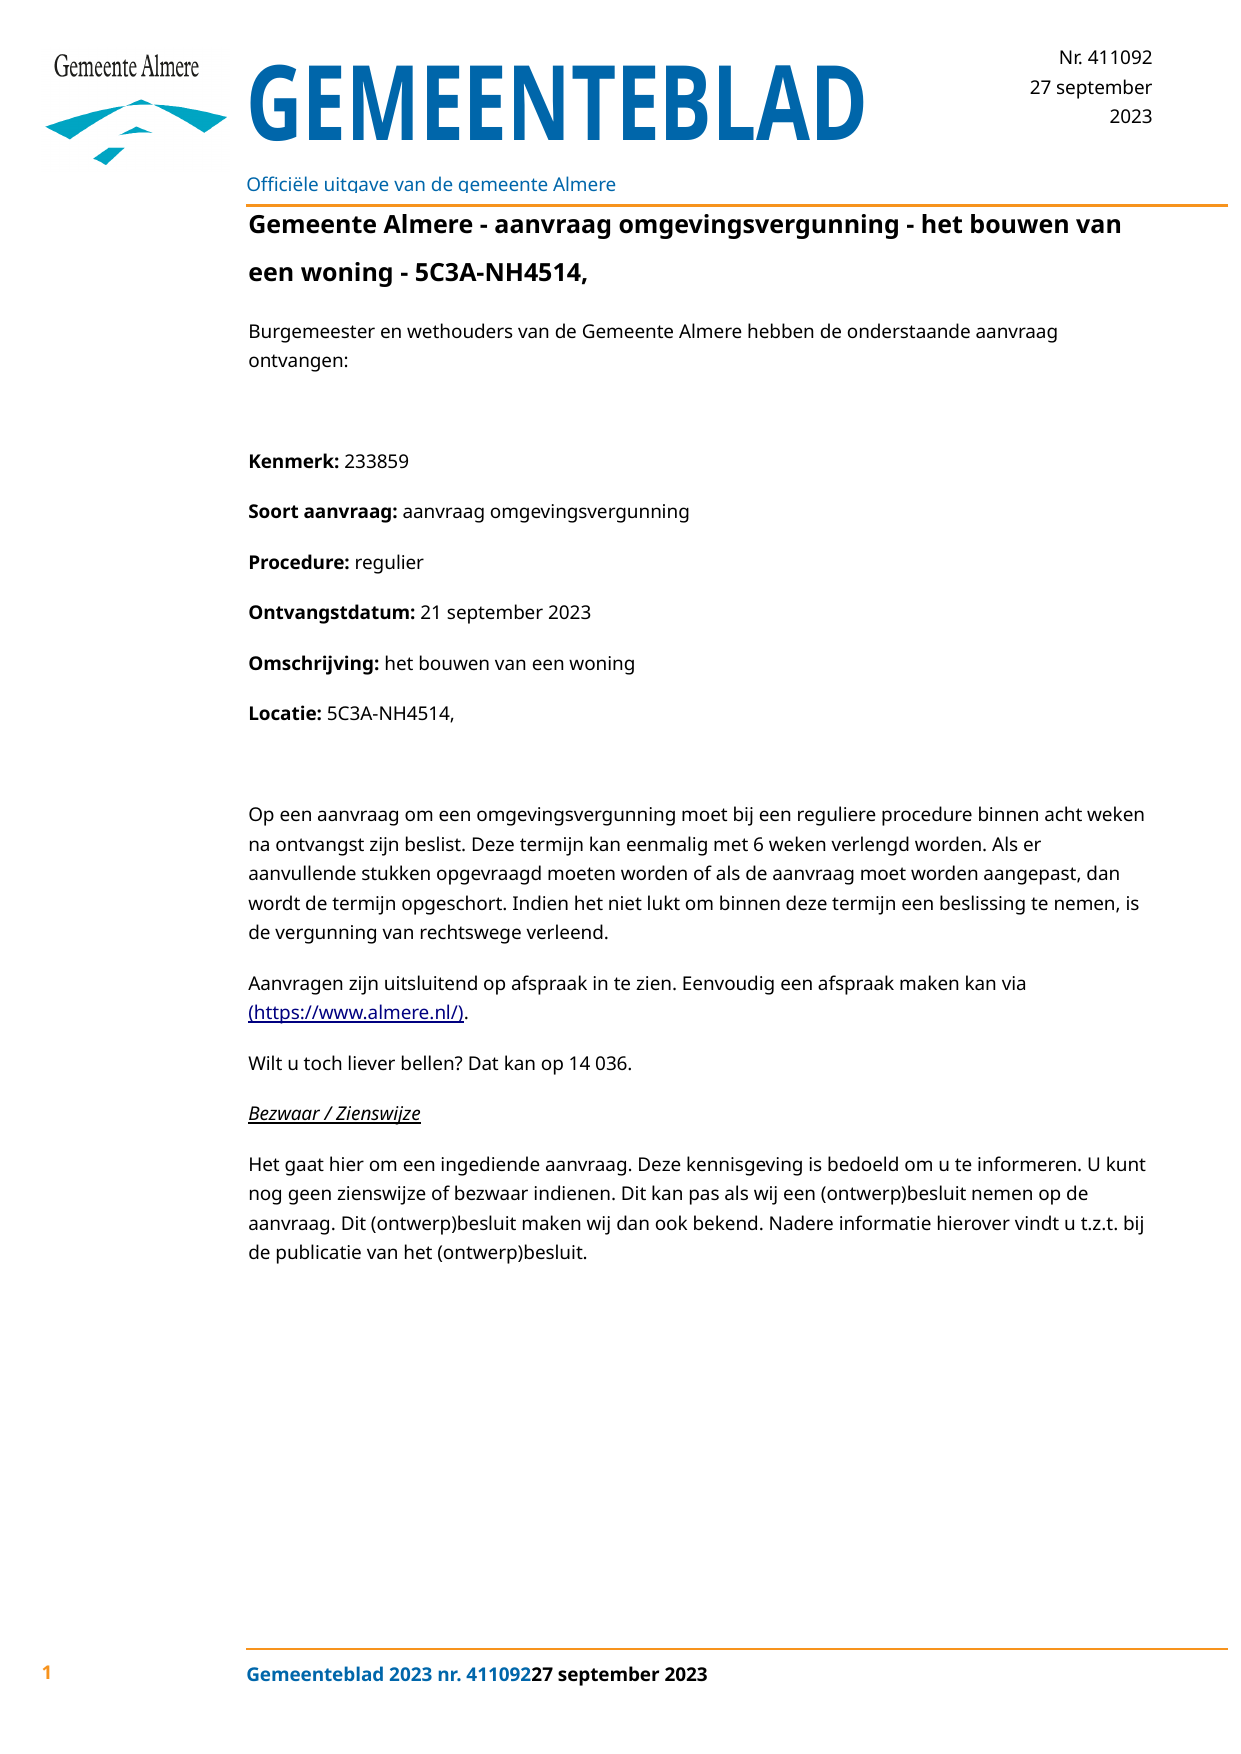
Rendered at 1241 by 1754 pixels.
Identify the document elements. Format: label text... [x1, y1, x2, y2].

text Burgemeester en wethouders van de Gemeente Almere hebben de onderstaande aanvraag ontvangen: [248, 318, 1152, 373]
text Procedure: regulier [248, 549, 1152, 575]
text Bezwaar / Zienswijze [248, 1100, 1152, 1126]
text Omschrijving: het bouwen van een woning [248, 650, 1152, 676]
picture [41, 47, 231, 172]
text Wilt u toch liever bellen? Dat kan op 14 036. [248, 1050, 1152, 1076]
text Ontvangstdatum: 21 september 2023 [248, 599, 1152, 625]
text Aanvragen zijn uitsluitend op afspraak in te zien. Eenvoudig een afspraak maken kan via (https://www.almere.nl/). [248, 970, 1152, 1025]
text Kenmerk: 233859 [248, 448, 1152, 474]
text Het gaat hier om een ingediende aanvraag. Deze kennisgeving is bedoeld om u te informeren. U kunt nog geen zienswijze of bezwaar indienen. Dit kan pas als wij een (ontwerp)besluit nemen op de aanvraag. Dit (ontwerp)besluit maken wij dan ook bekend. Nadere informatie hierover vindt u t.z.t. bij de publicatie van het (ontwerp)besluit. [248, 1151, 1152, 1265]
text Op een aanvraag om een omgevingsvergunning moet bij een reguliere procedure binnen acht weken na ontvangst zijn beslist. Deze termijn kan eenmalig met 6 weken verlengd worden. Als er aanvullende stukken opgevraagd moeten worden of als de aanvraag moet worden aangepast, dan wordt de termijn opgeschort. Indien het niet lukt om binnen deze termijn een beslissing te nemen, is de vergunning van rechtswege verleend. [248, 801, 1152, 945]
text Locatie: 5C3A-NH4514, [248, 700, 1152, 726]
text Soort aanvraag: aanvraag omgevingsvergunning [248, 499, 1152, 524]
text Gemeente Almere - aanvraag omgevingsvergunning - het bouwen van een woning - 5C3A-NH4514, [248, 207, 1152, 288]
